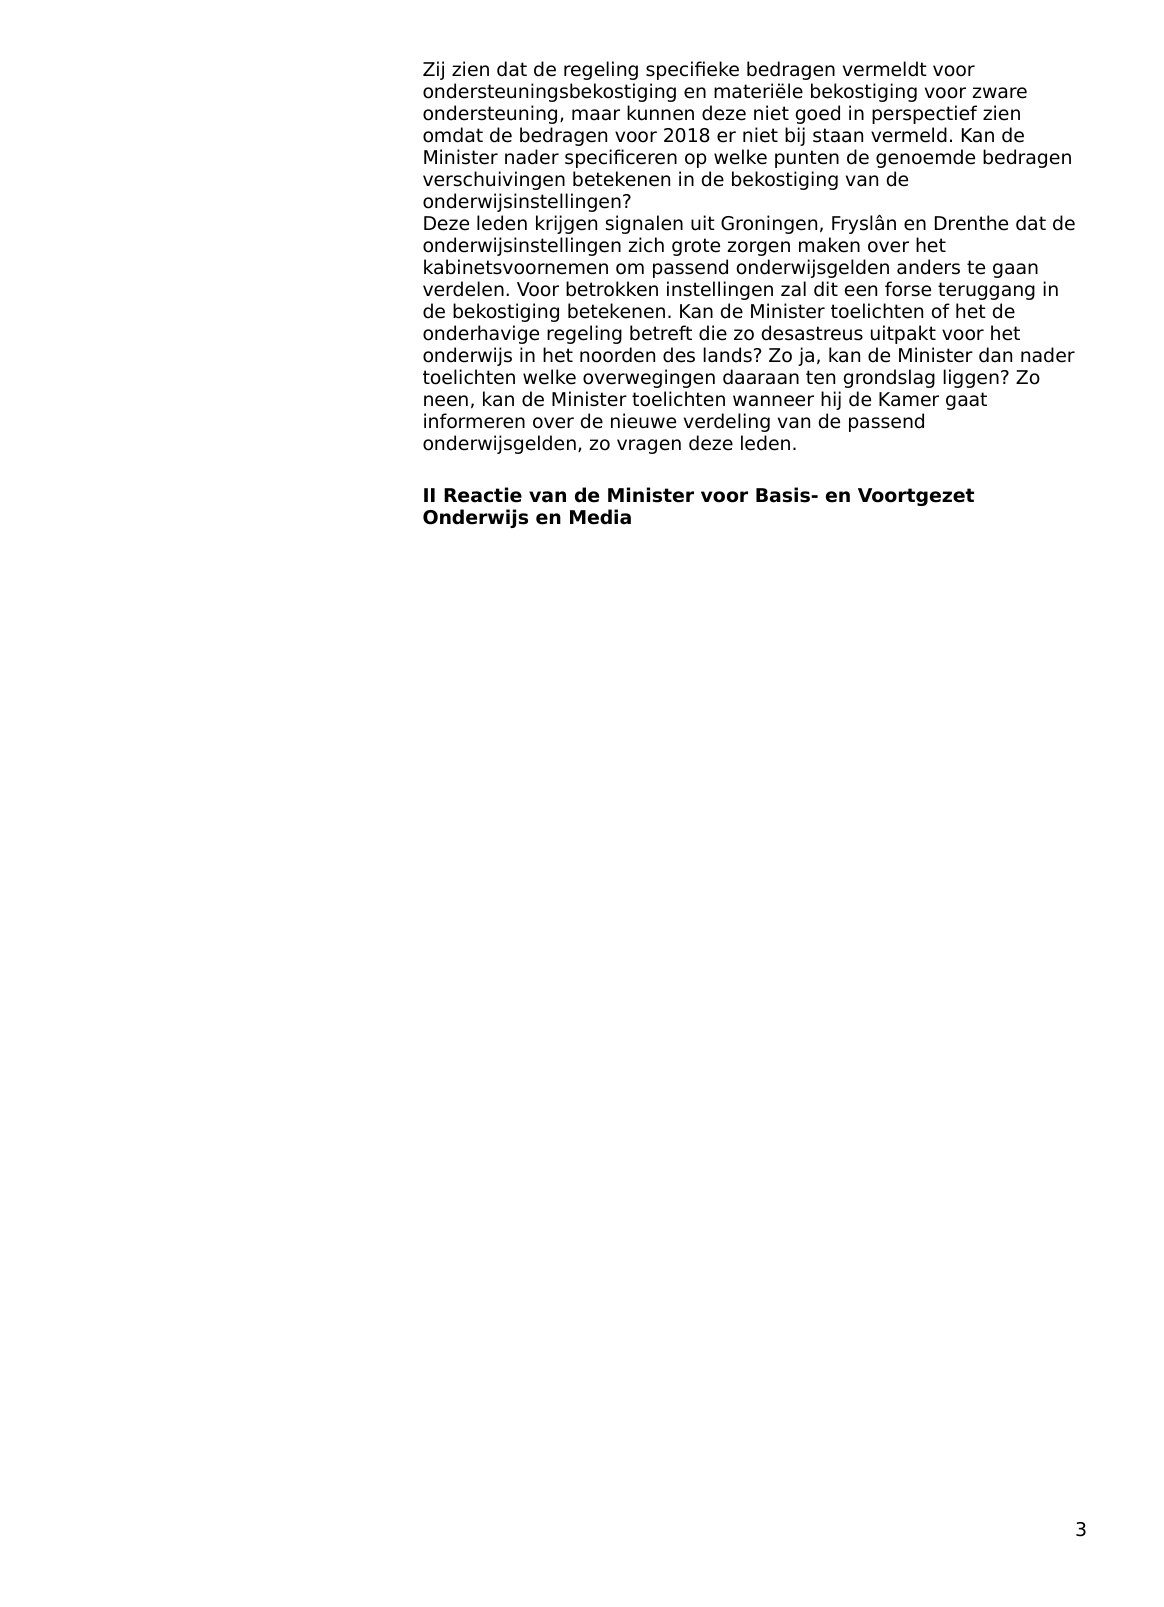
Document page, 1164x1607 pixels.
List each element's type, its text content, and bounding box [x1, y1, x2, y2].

text Deze leden krijgen signalen uit Groningen, Fryslân en Drenthe dat de onderwijsinstellingen zich grote zorgen maken over het kabinetsvoornemen om passend onderwijsgelden anders te gaan verdelen. Voor betrokken instellingen zal dit een forse teruggang in de bekostiging betekenen. Kan de Minister toelichten of het de onderhavige regeling betreft die zo desastreus uitpakt voor het onderwijs in het noorden des lands? Zo ja, kan de Minister dan nader toelichten welke overwegingen daaraan ten grondslag liggen? Zo neen, kan de Minister toelichten wanneer hij de Kamer gaat informeren over de nieuwe verdeling van de passend onderwijsgelden, zo vragen deze leden. [422, 213, 1087, 455]
text Zij zien dat de regeling specifieke bedragen vermeldt voor ondersteuningsbekostiging en materiële bekostiging voor zware ondersteuning, maar kunnen deze niet goed in perspectief zien omdat de bedragen voor 2018 er niet bij staan vermeld. Kan de Minister nader specificeren op welke punten de genoemde bedragen verschuivingen betekenen in de bekostiging van de onderwijsinstellingen? [422, 59, 1087, 213]
subtitle II Reactie van de Minister voor Basis- en Voortgezet Onderwijs en Media [422, 485, 1087, 529]
